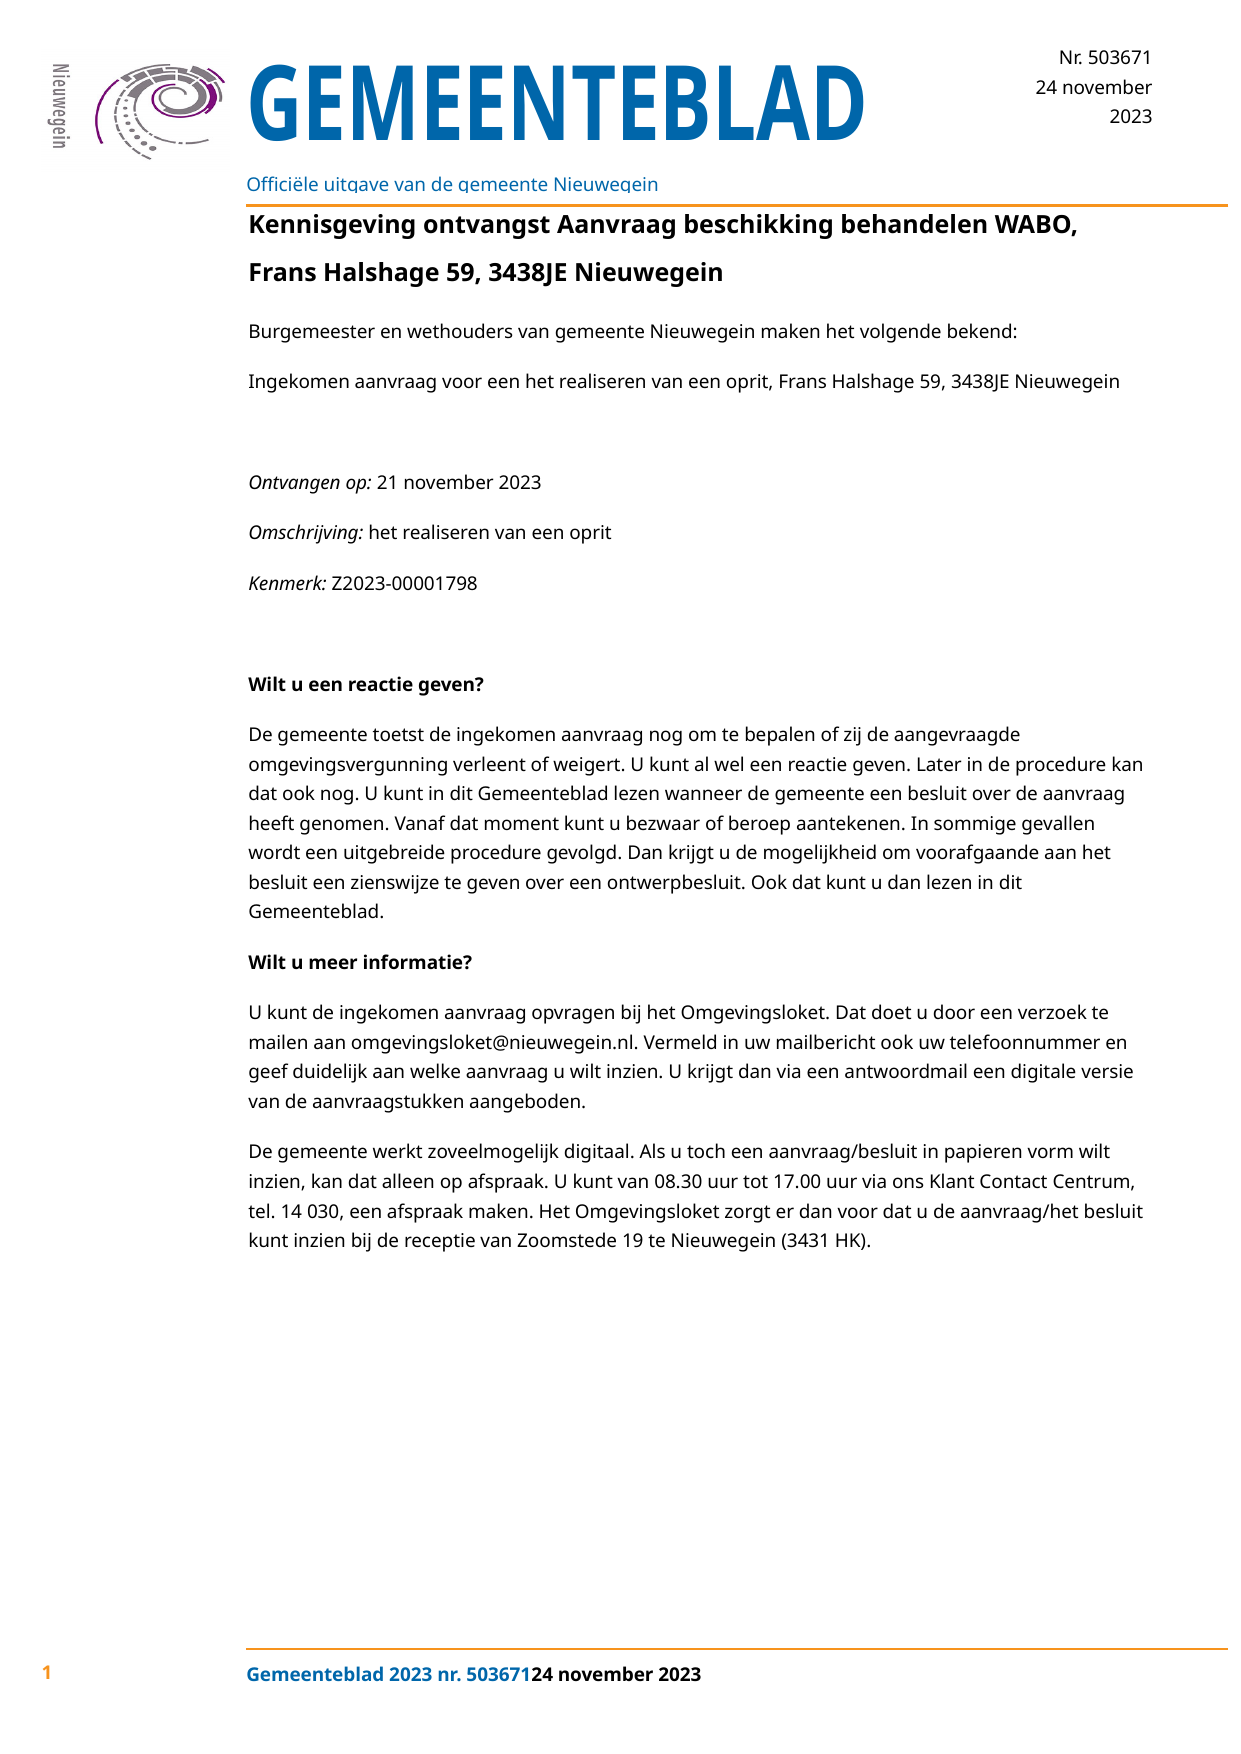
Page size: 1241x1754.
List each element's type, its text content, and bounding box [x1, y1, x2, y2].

text Ontvangen op: 21 november 2023 [248, 469, 1152, 495]
text Ingekomen aanvraag voor een het realiseren van een oprit, Frans Halshage 59, 3438JE Nieuwegein [248, 368, 1152, 394]
picture [41, 47, 231, 172]
text Wilt u meer informatie? [248, 949, 1152, 975]
text Omschrijving: het realiseren van een oprit [248, 519, 1152, 545]
text Kenmerk: Z2023-00001798 [248, 570, 1152, 596]
text Kennisgeving ontvangst Aanvraag beschikking behandelen WABO, Frans Halshage 59, 3438JE Nieuwegein [248, 207, 1152, 288]
text Wilt u een reactie geven? [248, 671, 1152, 697]
text U kunt de ingekomen aanvraag opvragen bij het Omgevingsloket. Dat doet u door een verzoek te mailen aan omgevingsloket@nieuwegein.nl. Vermeld in uw mailbericht ook uw telefoonnummer en geef duidelijk aan welke aanvraag u wilt inzien. U krijgt dan via een antwoordmail een digitale versie van de aanvraagstukken aangeboden. [248, 999, 1152, 1114]
text Burgemeester en wethouders van gemeente Nieuwegein maken het volgende bekend: [248, 318, 1152, 344]
text De gemeente toetst de ingekomen aanvraag nog om te bepalen of zij de aangevraagde omgevingsvergunning verleent of weigert. U kunt al wel een reactie geven. Later in de procedure kan dat ook nog. U kunt in dit Gemeenteblad lezen wanneer de gemeente een besluit over de aanvraag heeft genomen. Vanaf dat moment kunt u bezwaar of beroep aantekenen. In sommige gevallen wordt een uitgebreide procedure gevolgd. Dan krijgt u de mogelijkheid om voorafgaande aan het besluit een zienswijze te geven over een ontwerpbesluit. Ook dat kunt u dan lezen in dit Gemeenteblad. [248, 721, 1152, 924]
text De gemeente werkt zoveelmogelijk digitaal. Als u toch een aanvraag/besluit in papieren vorm wilt inzien, kan dat alleen op afspraak. U kunt van 08.30 uur tot 17.00 uur via ons Klant Contact Centrum, tel. 14 030, een afspraak maken. Het Omgevingsloket zorgt er dan voor dat u de aanvraag/het besluit kunt inzien bij de receptie van Zoomstede 19 te Nieuwegein (3431 HK). [248, 1139, 1152, 1253]
